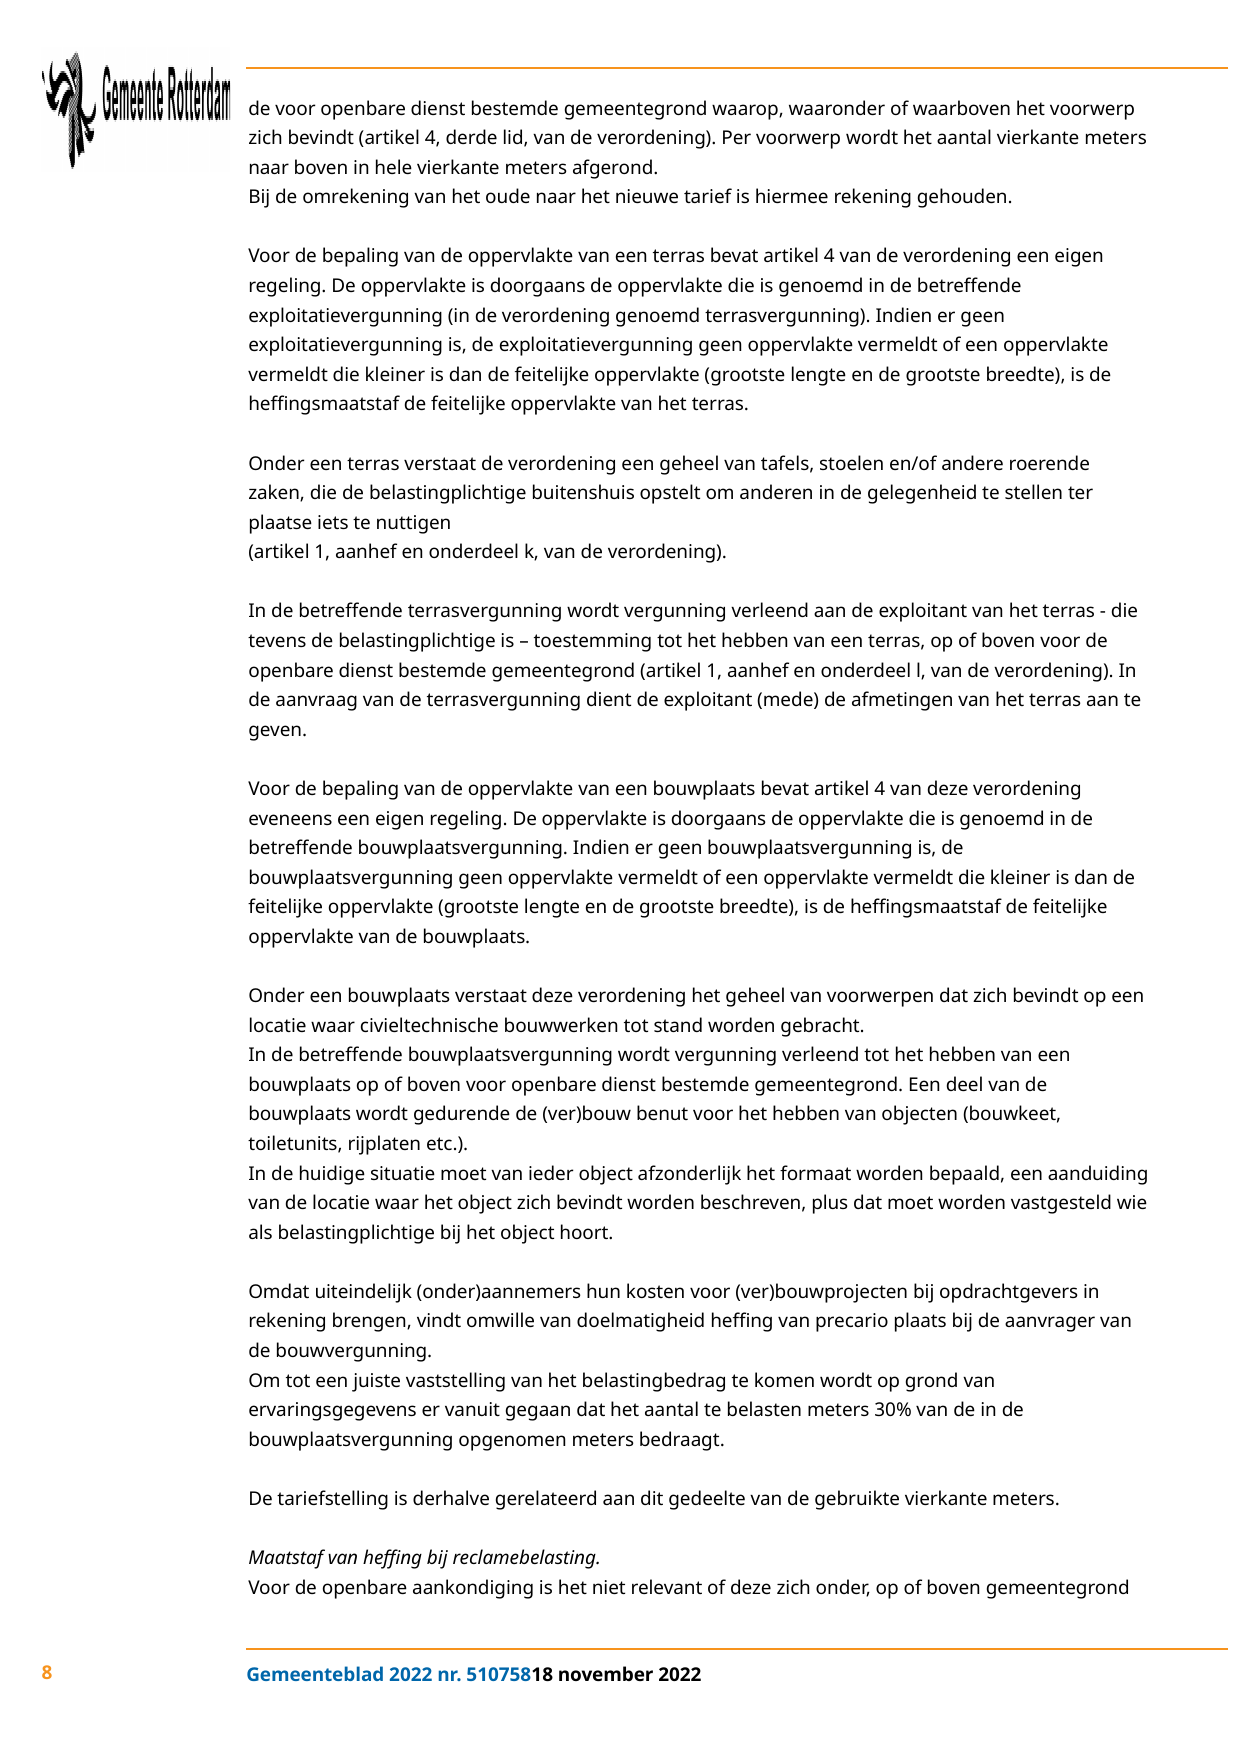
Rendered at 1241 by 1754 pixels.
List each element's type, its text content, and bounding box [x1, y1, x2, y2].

picture [41, 47, 231, 172]
text Onder een terras verstaat de verordening een geheel van tafels, stoelen en/of andere roerende zaken, die de belastingplichtige buitenshuis opstelt om anderen in de gelegenheid te stellen ter plaatse iets te nuttigen [248, 450, 1152, 535]
text Voor de openbare aankondiging is het niet relevant of deze zich onder, op of boven gemeentegrond [248, 1574, 1152, 1600]
text (artikel 1, aanhef en onderdeel k, van de verordening). [248, 538, 1152, 564]
text Voor de bepaling van de oppervlakte van een bouwplaats bevat artikel 4 van deze verordening eveneens een eigen regeling. De oppervlakte is doorgaans de oppervlakte die is genoemd in de betreffende bouwplaatsvergunning. Indien er geen bouwplaatsvergunning is, de bouwplaatsvergunning geen oppervlakte vermeldt of een oppervlakte vermeldt die kleiner is dan de feitelijke oppervlakte (grootste lengte en de grootste breedte), is de heffingsmaatstaf de feitelijke oppervlakte van de bouwplaats. [248, 775, 1152, 949]
text Bij de omrekening van het oude naar het nieuwe tarief is hiermee rekening gehouden. [248, 183, 1152, 209]
text In de betreffende bouwplaatsvergunning wordt vergunning verleend tot het hebben van een bouwplaats op of boven voor openbare dienst bestemde gemeentegrond. Een deel van de bouwplaats wordt gedurende de (ver)bouw benut voor het hebben van objecten (bouwkeet, toiletunits, rijplaten etc.). [248, 1041, 1152, 1156]
text Voor de bepaling van de oppervlakte van een terras bevat artikel 4 van de verordening een eigen regeling. De oppervlakte is doorgaans de oppervlakte die is genoemd in de betreffende exploitatievergunning (in de verordening genoemd terrasvergunning). Indien er geen exploitatievergunning is, de exploitatievergunning geen oppervlakte vermeldt of een oppervlakte vermeldt die kleiner is dan de feitelijke oppervlakte (grootste lengte en de grootste breedte), is de heffingsmaatstaf de feitelijke oppervlakte van het terras. [248, 243, 1152, 416]
text Om tot een juiste vaststelling van het belastingbedrag te komen wordt op grond van ervaringsgegevens er vanuit gegaan dat het aantal te belasten meters 30% van de in de bouwplaatsvergunning opgenomen meters bedraagt. [248, 1367, 1152, 1452]
text Omdat uiteindelijk (onder)aannemers hun kosten voor (ver)bouwprojecten bij opdrachtgevers in rekening brengen, vindt omwille van doelmatigheid heffing van precario plaats bij de aanvrager van de bouwvergunning. [248, 1278, 1152, 1363]
text de voor openbare dienst bestemde gemeentegrond waarop, waaronder of waarboven het voorwerp zich bevindt (artikel 4, derde lid, van de verordening). Per voorwerp wordt het aantal vierkante meters naar boven in hele vierkante meters afgerond. [248, 95, 1152, 180]
text Onder een bouwplaats verstaat deze verordening het geheel van voorwerpen dat zich bevindt op een locatie waar civieltechnische bouwwerken tot stand worden gebracht. [248, 982, 1152, 1038]
text In de betreffende terrasvergunning wordt vergunning verleend aan de exploitant van het terras - die tevens de belastingplichtige is – toestemming tot het hebben van een terras, op of boven voor de openbare dienst bestemde gemeentegrond (artikel 1, aanhef en onderdeel l, van de verordening). In de aanvraag van de terrasvergunning dient de exploitant (mede) de afmetingen van het terras aan te geven. [248, 598, 1152, 742]
text In de huidige situatie moet van ieder object afzonderlijk het formaat worden bepaald, een aanduiding van de locatie waar het object zich bevindt worden beschreven, plus dat moet worden vastgesteld wie als belastingplichtige bij het object hoort. [248, 1160, 1152, 1245]
text De tariefstelling is derhalve gerelateerd aan dit gedeelte van de gebruikte vierkante meters. [248, 1485, 1152, 1511]
text Maatstaf van heffing bij reclamebelasting. [248, 1544, 1152, 1570]
